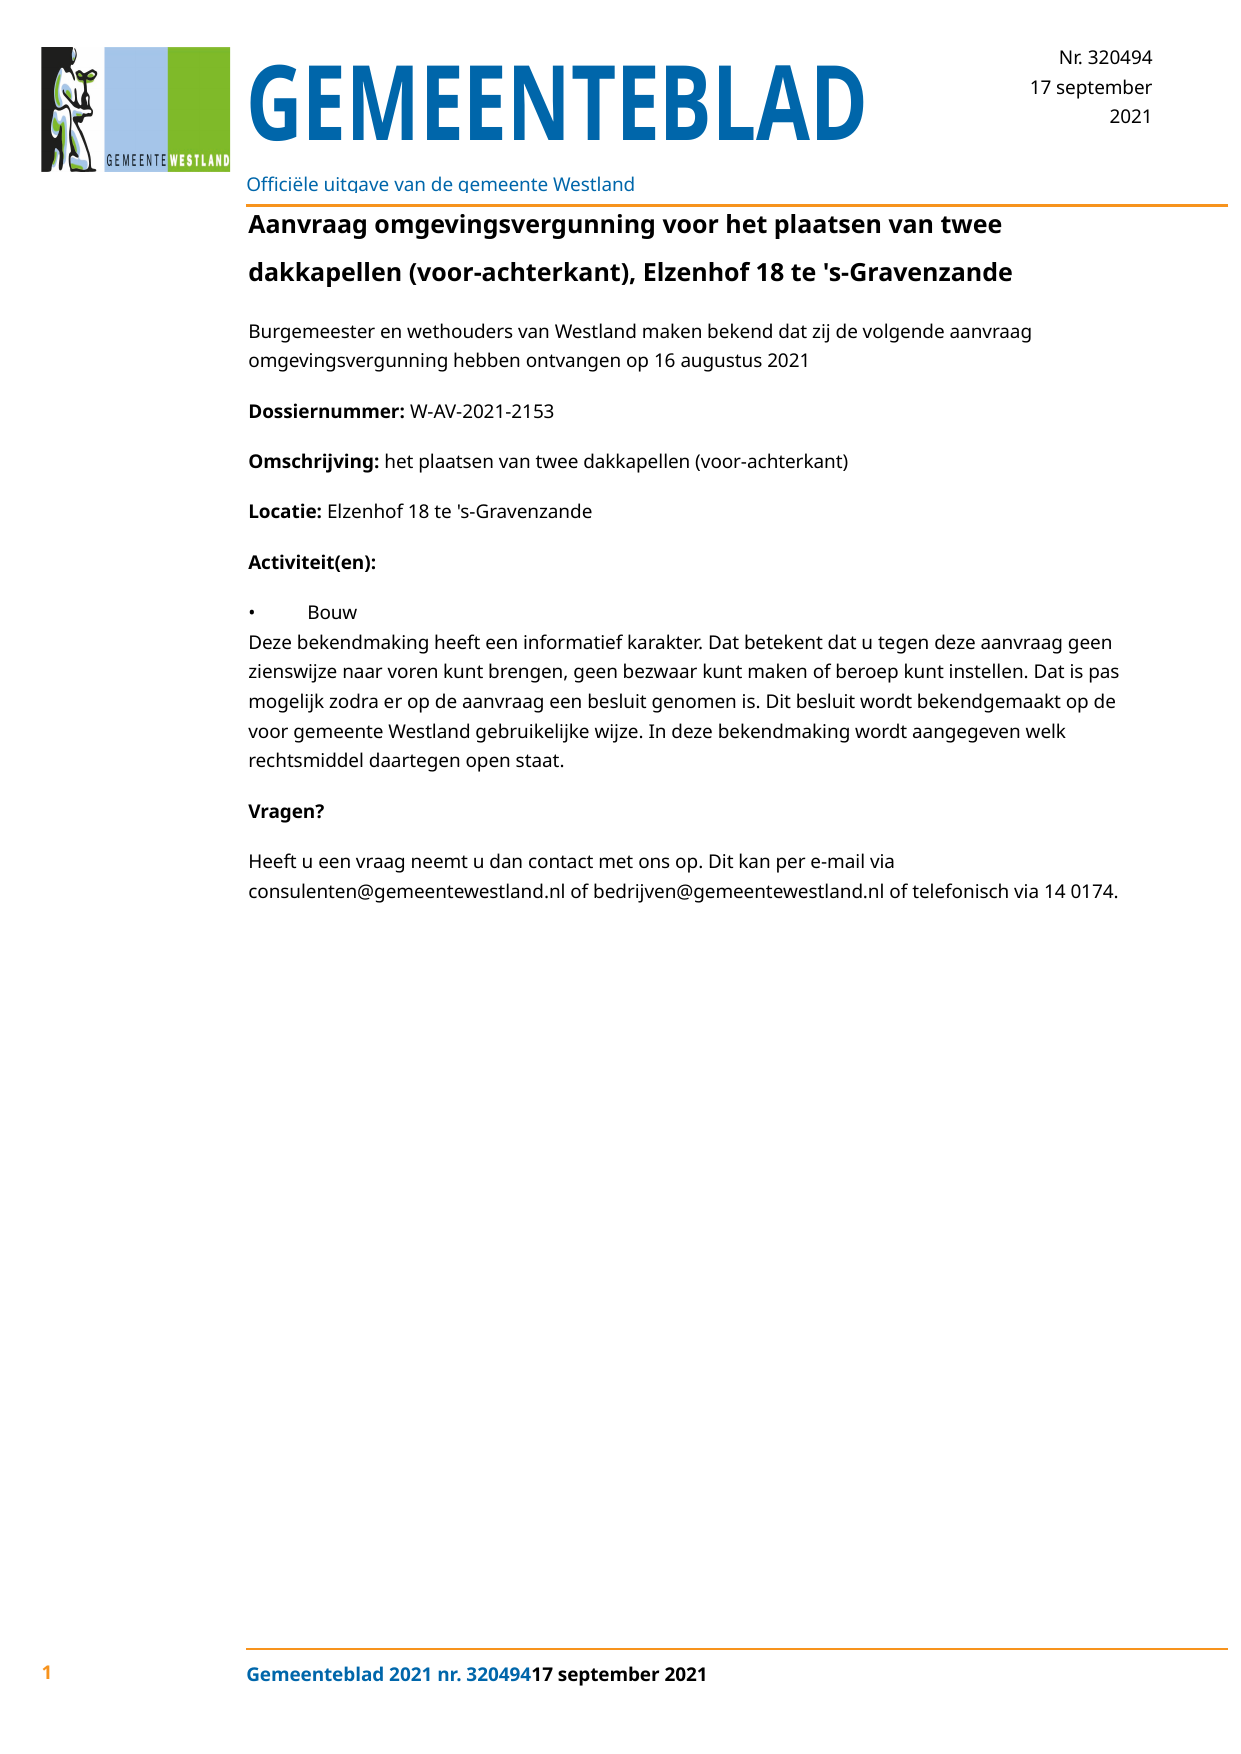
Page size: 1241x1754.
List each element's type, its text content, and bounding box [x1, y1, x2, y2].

text Deze bekendmaking heeft een informatief karakter. Dat betekent dat u tegen deze aanvraag geen zienswijze naar voren kunt brengen, geen bezwaar kunt maken of beroep kunt instellen. Dat is pas mogelijk zodra er op de aanvraag een besluit genomen is. Dit besluit wordt bekendgemaakt op de voor gemeente Westland gebruikelijke wijze. In deze bekendmaking wordt aangegeven welk rechtsmiddel daartegen open staat. [248, 629, 1152, 773]
text Vragen? [248, 798, 1152, 824]
text Burgemeester en wethouders van Westland maken bekend dat zij de volgende aanvraag omgevingsvergunning hebben ontvangen op 16 augustus 2021 [248, 318, 1152, 373]
text Locatie: Elzenhof 18 te 's-Gravenzande [248, 499, 1152, 524]
text Dossiernummer: W-AV-2021-2153 [248, 398, 1152, 424]
list Bouw [248, 599, 1152, 625]
text Heeft u een vraag neemt u dan contact met ons op. Dit kan per e-mail via consulenten@gemeentewestland.nl of bedrijven@gemeentewestland.nl of telefonisch via 14 0174. [248, 848, 1152, 904]
text Aanvraag omgevingsvergunning voor het plaatsen van twee dakkapellen (voor-achterkant), Elzenhof 18 te 's-Gravenzande [248, 207, 1152, 288]
text Omschrijving: het plaatsen van twee dakkapellen (voor-achterkant) [248, 448, 1152, 474]
picture [41, 47, 231, 172]
text Activiteit(en): [248, 549, 1152, 575]
